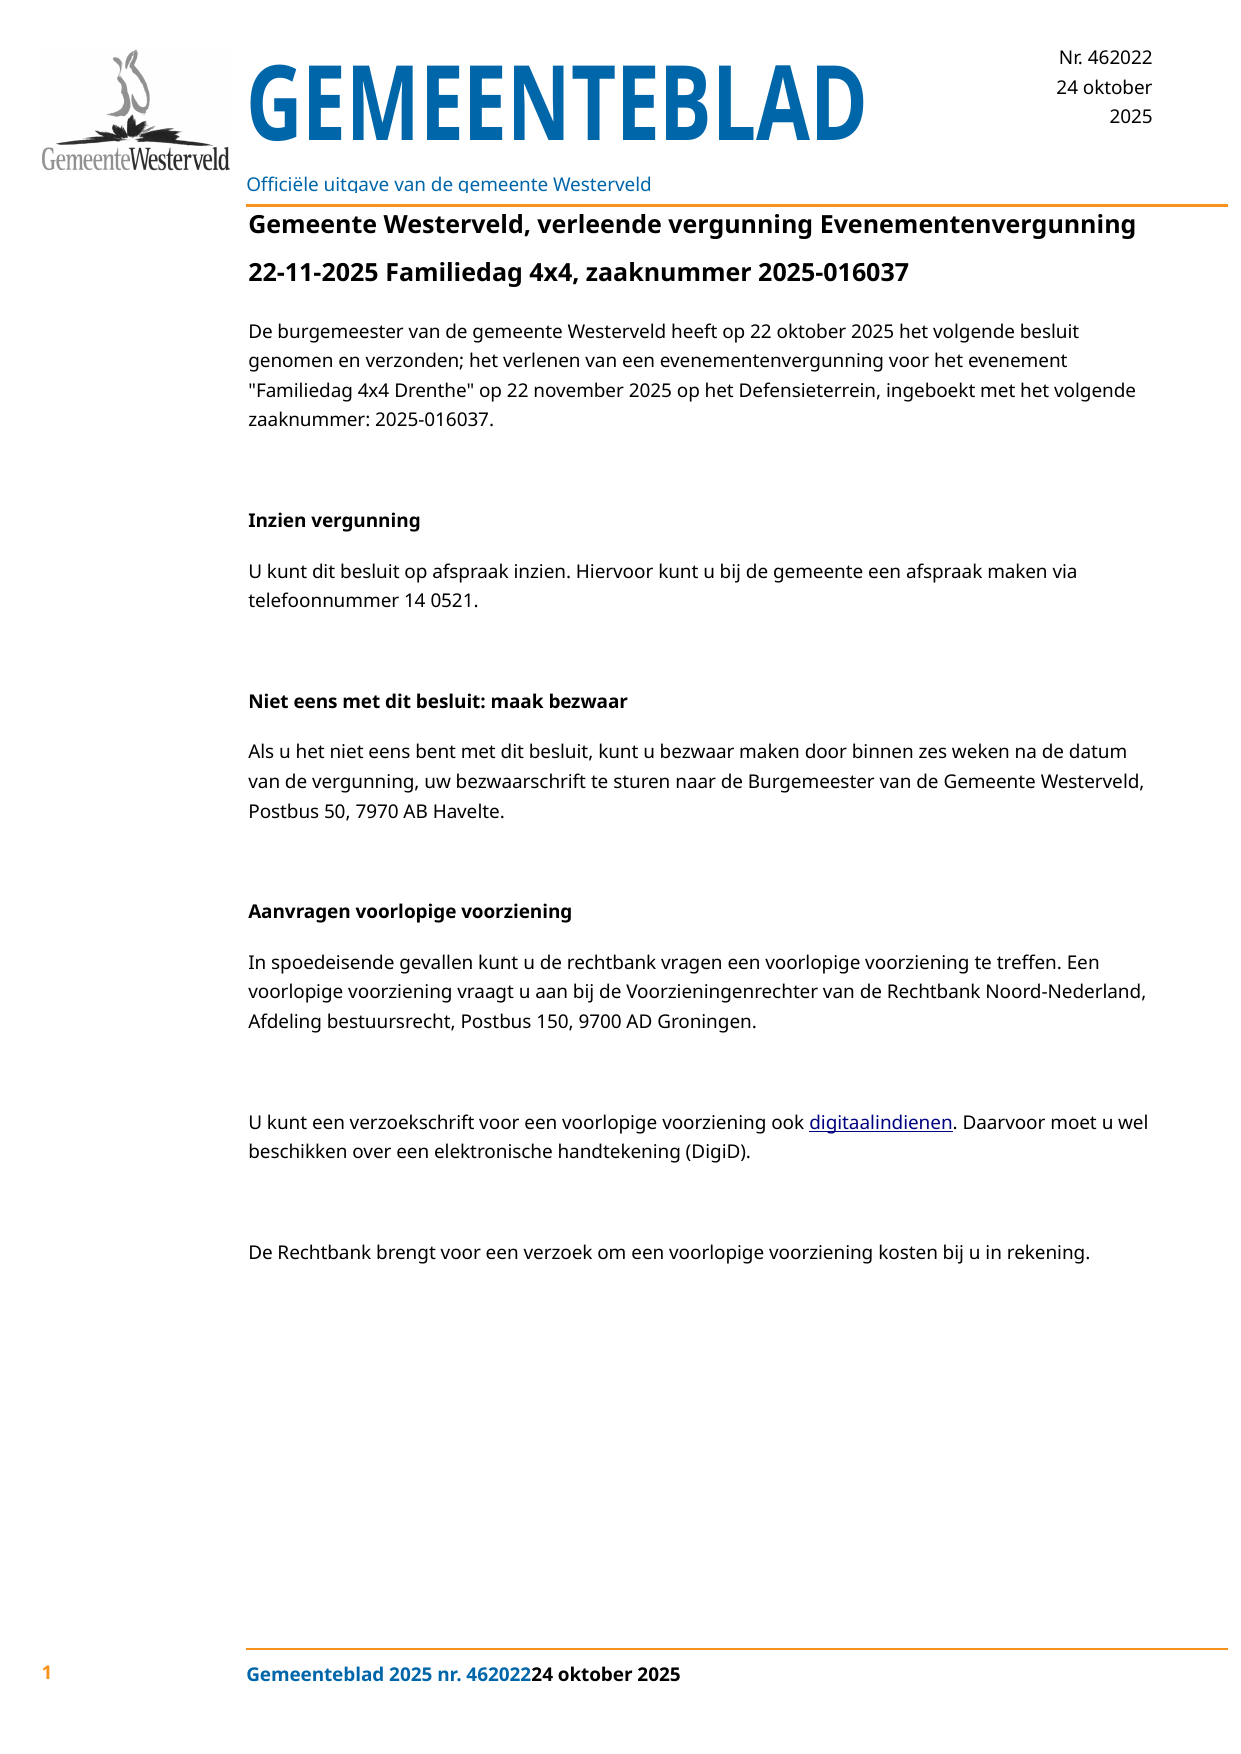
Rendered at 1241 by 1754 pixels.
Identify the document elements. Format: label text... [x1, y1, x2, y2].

text U kunt een verzoekschrift voor een voorlopige voorziening ook digitaalindienen. Daarvoor moet u wel beschikken over een elektronische handtekening (DigiD). [248, 1109, 1152, 1164]
text In spoedeisende gevallen kunt u de rechtbank vragen een voorlopige voorziening te treffen. Een voorlopige voorziening vraagt u aan bij de Voorzieningenrechter van de Rechtbank Noord-Nederland, Afdeling bestuursrecht, Postbus 150, 9700 AD Groningen. [248, 949, 1152, 1034]
text Niet eens met dit besluit: maak bezwaar [248, 688, 1152, 714]
text U kunt dit besluit op afspraak inzien. Hiervoor kunt u bij de gemeente een afspraak maken via telefoonnummer 14 0521. [248, 558, 1152, 613]
picture [41, 47, 231, 172]
text Inzien vergunning [248, 507, 1152, 533]
text De Rechtbank brengt voor een verzoek om een voorlopige voorziening kosten bij u in rekening. [248, 1239, 1152, 1265]
text Gemeente Westerveld, verleende vergunning Evenementenvergunning 22-11-2025 Familiedag 4x4, zaaknummer 2025-016037 [248, 207, 1152, 288]
text Als u het niet eens bent met dit besluit, kunt u bezwaar maken door binnen zes weken na de datum van de vergunning, uw bezwaarschrift te sturen naar de Burgemeester van de Gemeente Westerveld, Postbus 50, 7970 AB Havelte. [248, 739, 1152, 824]
text De burgemeester van de gemeente Westerveld heeft op 22 oktober 2025 het volgende besluit genomen en verzonden; het verlenen van een evenementenvergunning voor het evenement "Familiedag 4x4 Drenthe" op 22 november 2025 op het Defensieterrein, ingeboekt met het volgende zaaknummer: 2025-016037. [248, 318, 1152, 432]
text Aanvragen voorlopige voorziening [248, 899, 1152, 924]
